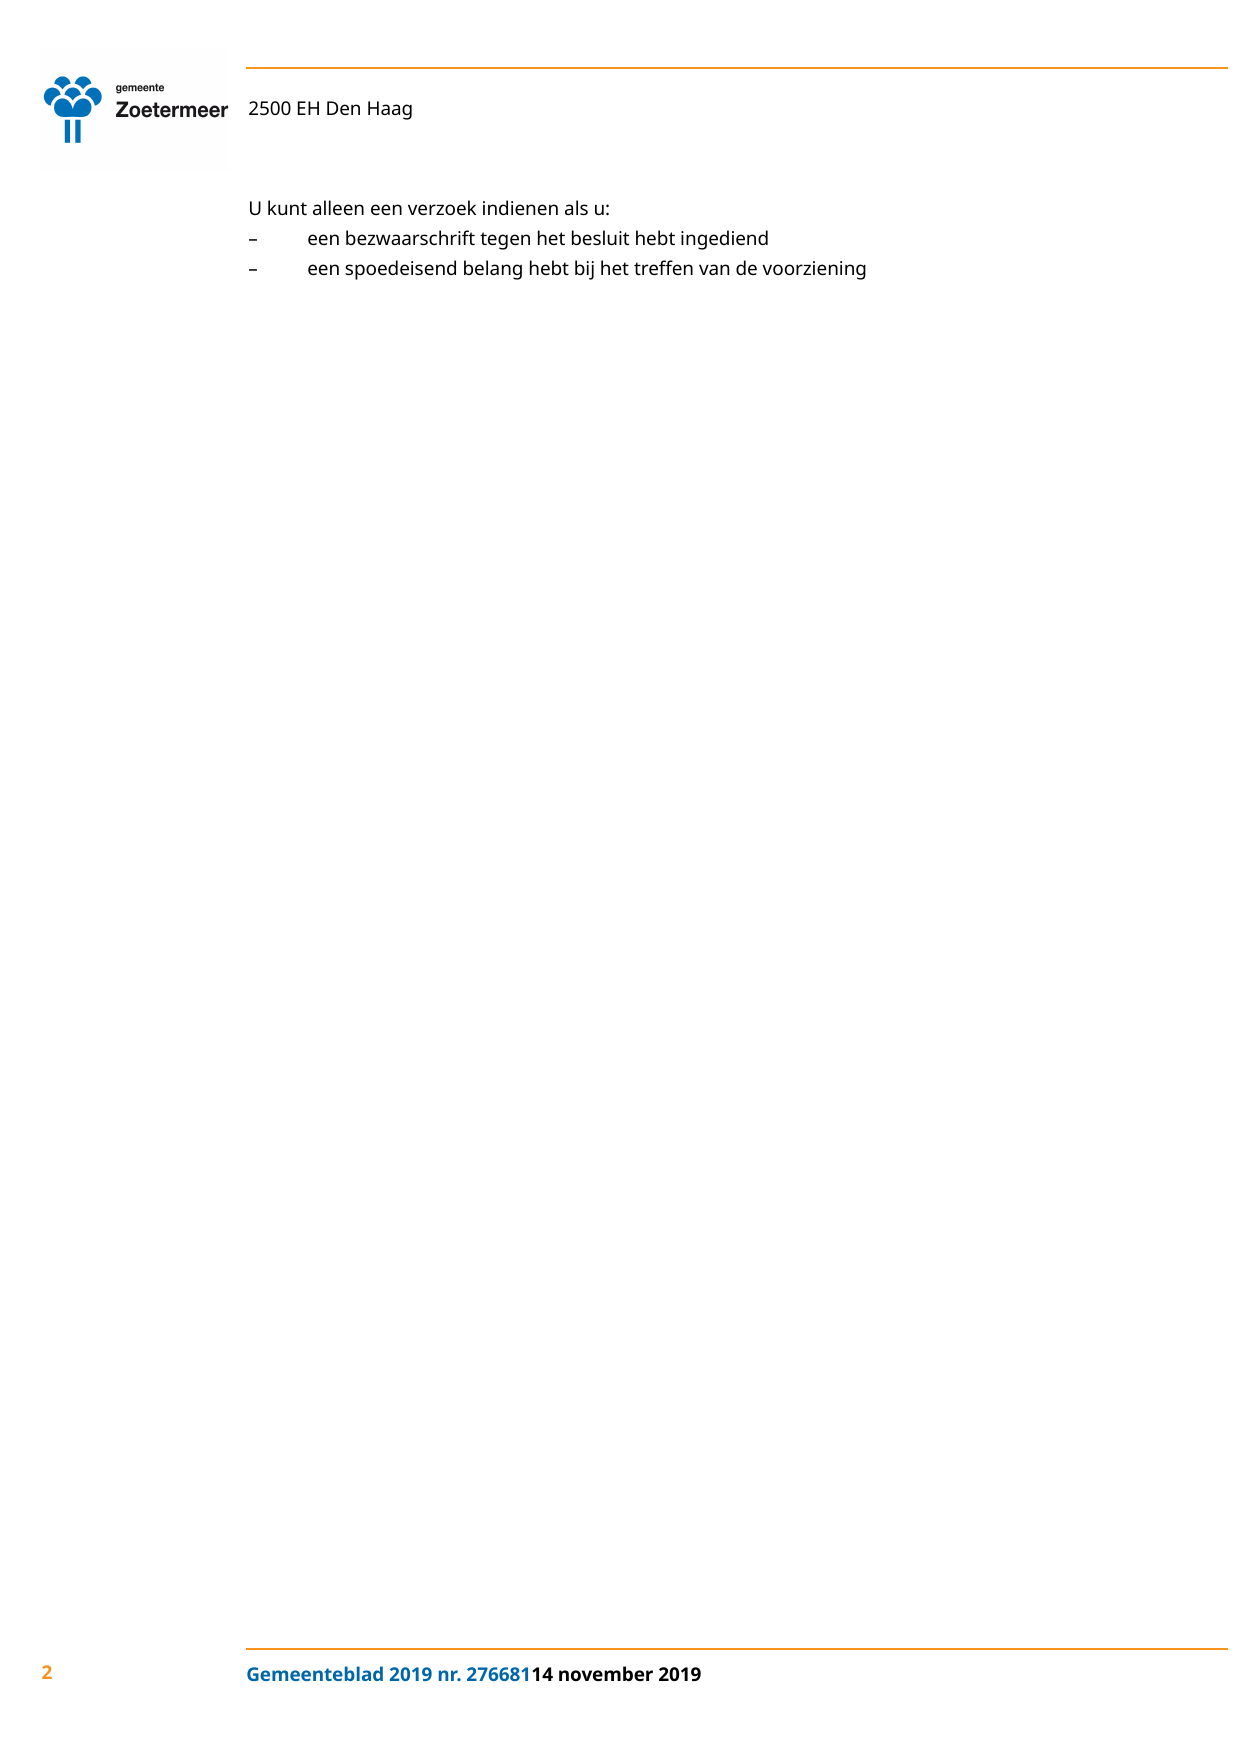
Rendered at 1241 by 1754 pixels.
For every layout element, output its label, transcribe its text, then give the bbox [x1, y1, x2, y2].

list een bezwaarschrift tegen het besluit hebt ingediend [248, 225, 1152, 251]
text 2500 EH Den Haag [248, 95, 1152, 121]
list een spoedeisend belang hebt bij het treffen van de voorziening [248, 255, 1152, 281]
text U kunt alleen een verzoek indienen als u: [248, 196, 1152, 221]
picture [41, 47, 231, 172]
